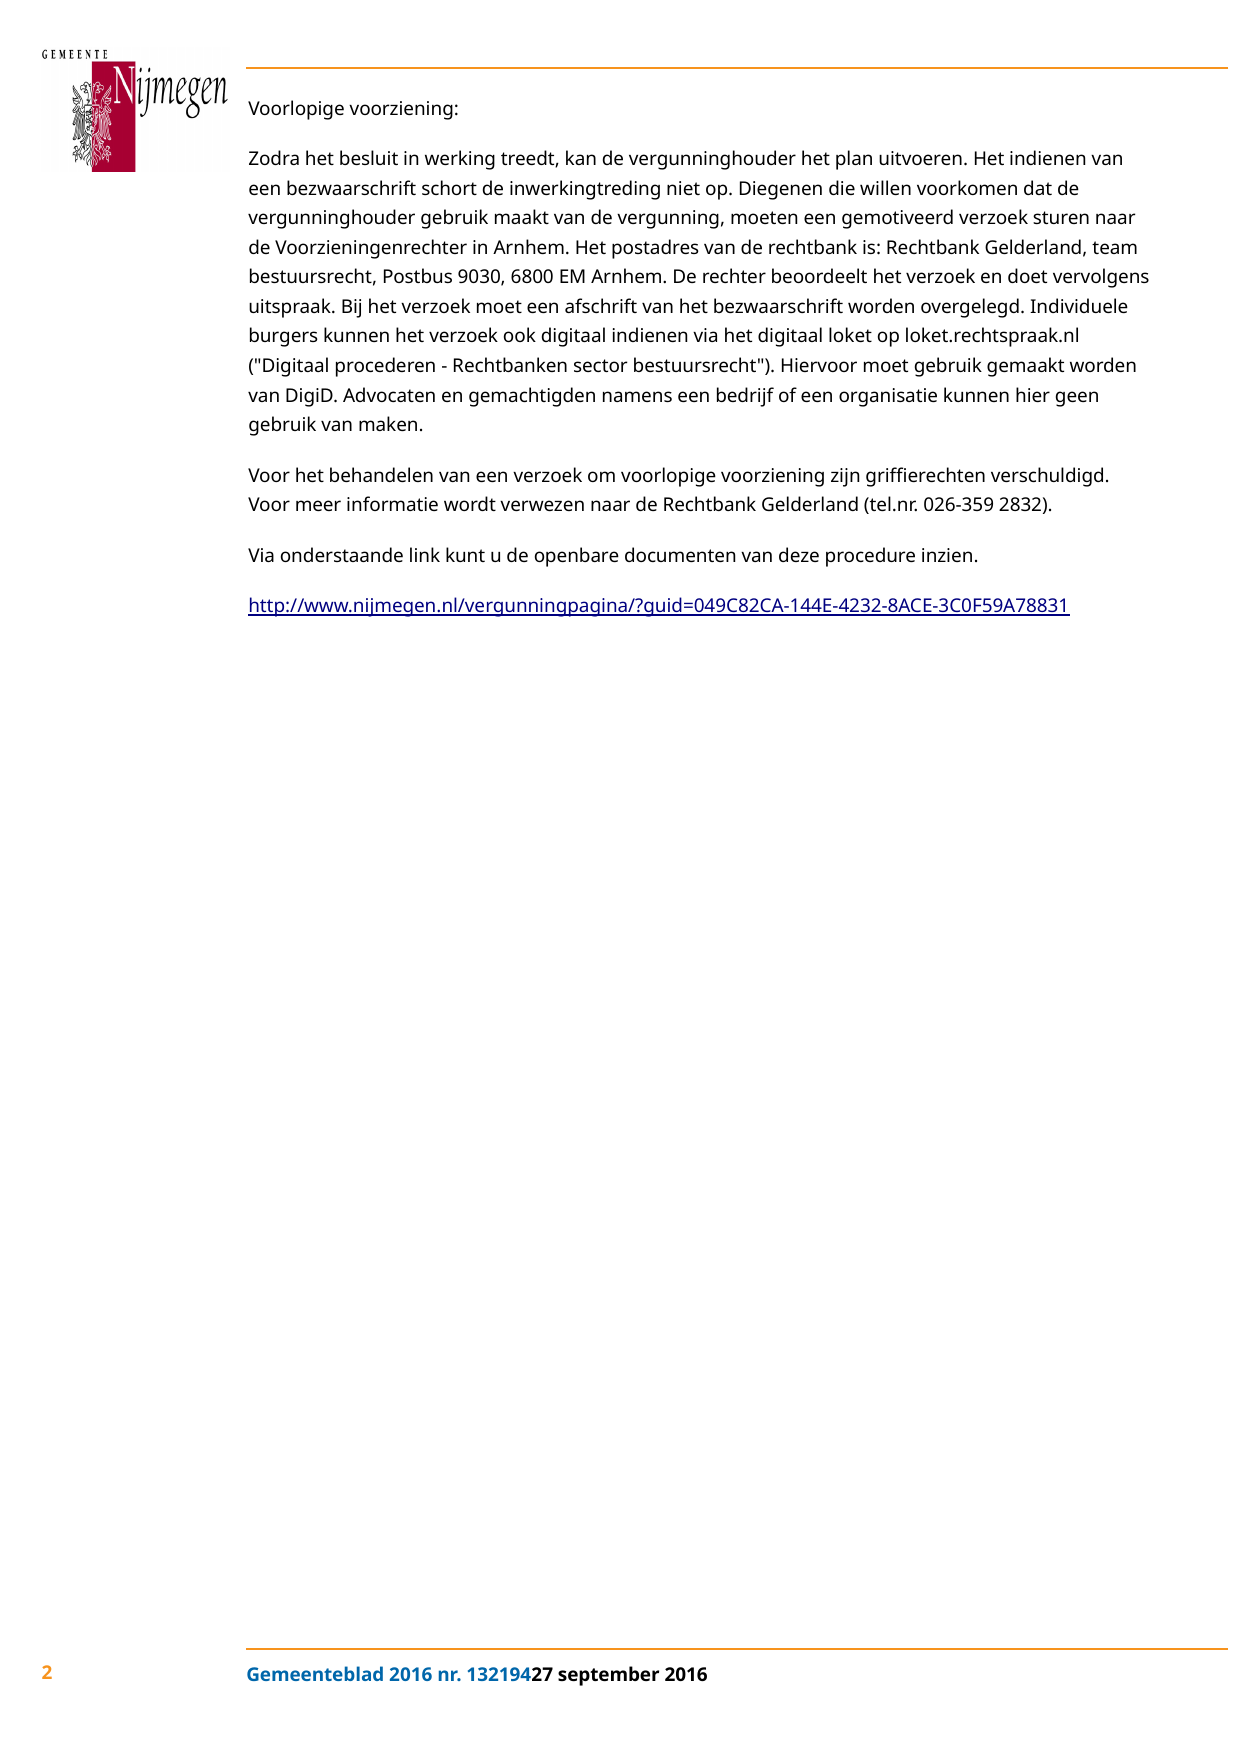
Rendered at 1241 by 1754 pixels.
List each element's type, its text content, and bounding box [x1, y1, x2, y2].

text Voorlopige voorziening: [248, 95, 1152, 121]
text Via onderstaande link kunt u de openbare documenten van deze procedure inzien. [248, 542, 1152, 568]
text Zodra het besluit in werking treedt, kan de vergunninghouder het plan uitvoeren. Het indienen van een bezwaarschrift schort de inwerkingtreding niet op. Diegenen die willen voorkomen dat de vergunninghouder gebruik maakt van de vergunning, moeten een gemotiveerd verzoek sturen naar de Voorzieningenrechter in Arnhem. Het postadres van de rechtbank is: Rechtbank Gelderland, team bestuursrecht, Postbus 9030, 6800 EM Arnhem. De rechter beoordeelt het verzoek en doet vervolgens uitspraak. Bij het verzoek moet een afschrift van het bezwaarschrift worden overgelegd. Individuele burgers kunnen het verzoek ook digitaal indienen via het digitaal loket op loket.rechtspraak.nl ("Digitaal procederen - Rechtbanken sector bestuursrecht"). Hiervoor moet gebruik gemaakt worden van DigiD. Advocaten en gemachtigden namens een bedrijf of een organisatie kunnen hier geen gebruik van maken. [248, 145, 1152, 437]
text http://www.nijmegen.nl/vergunningpagina/?guid=049C82CA-144E-4232-8ACE-3C0F59A78831 [248, 592, 1152, 618]
picture [41, 47, 231, 172]
text Voor het behandelen van een verzoek om voorlopige voorziening zijn griffierechten verschuldigd. Voor meer informatie wordt verwezen naar de Rechtbank Gelderland (tel.nr. 026-359 2832). [248, 462, 1152, 517]
